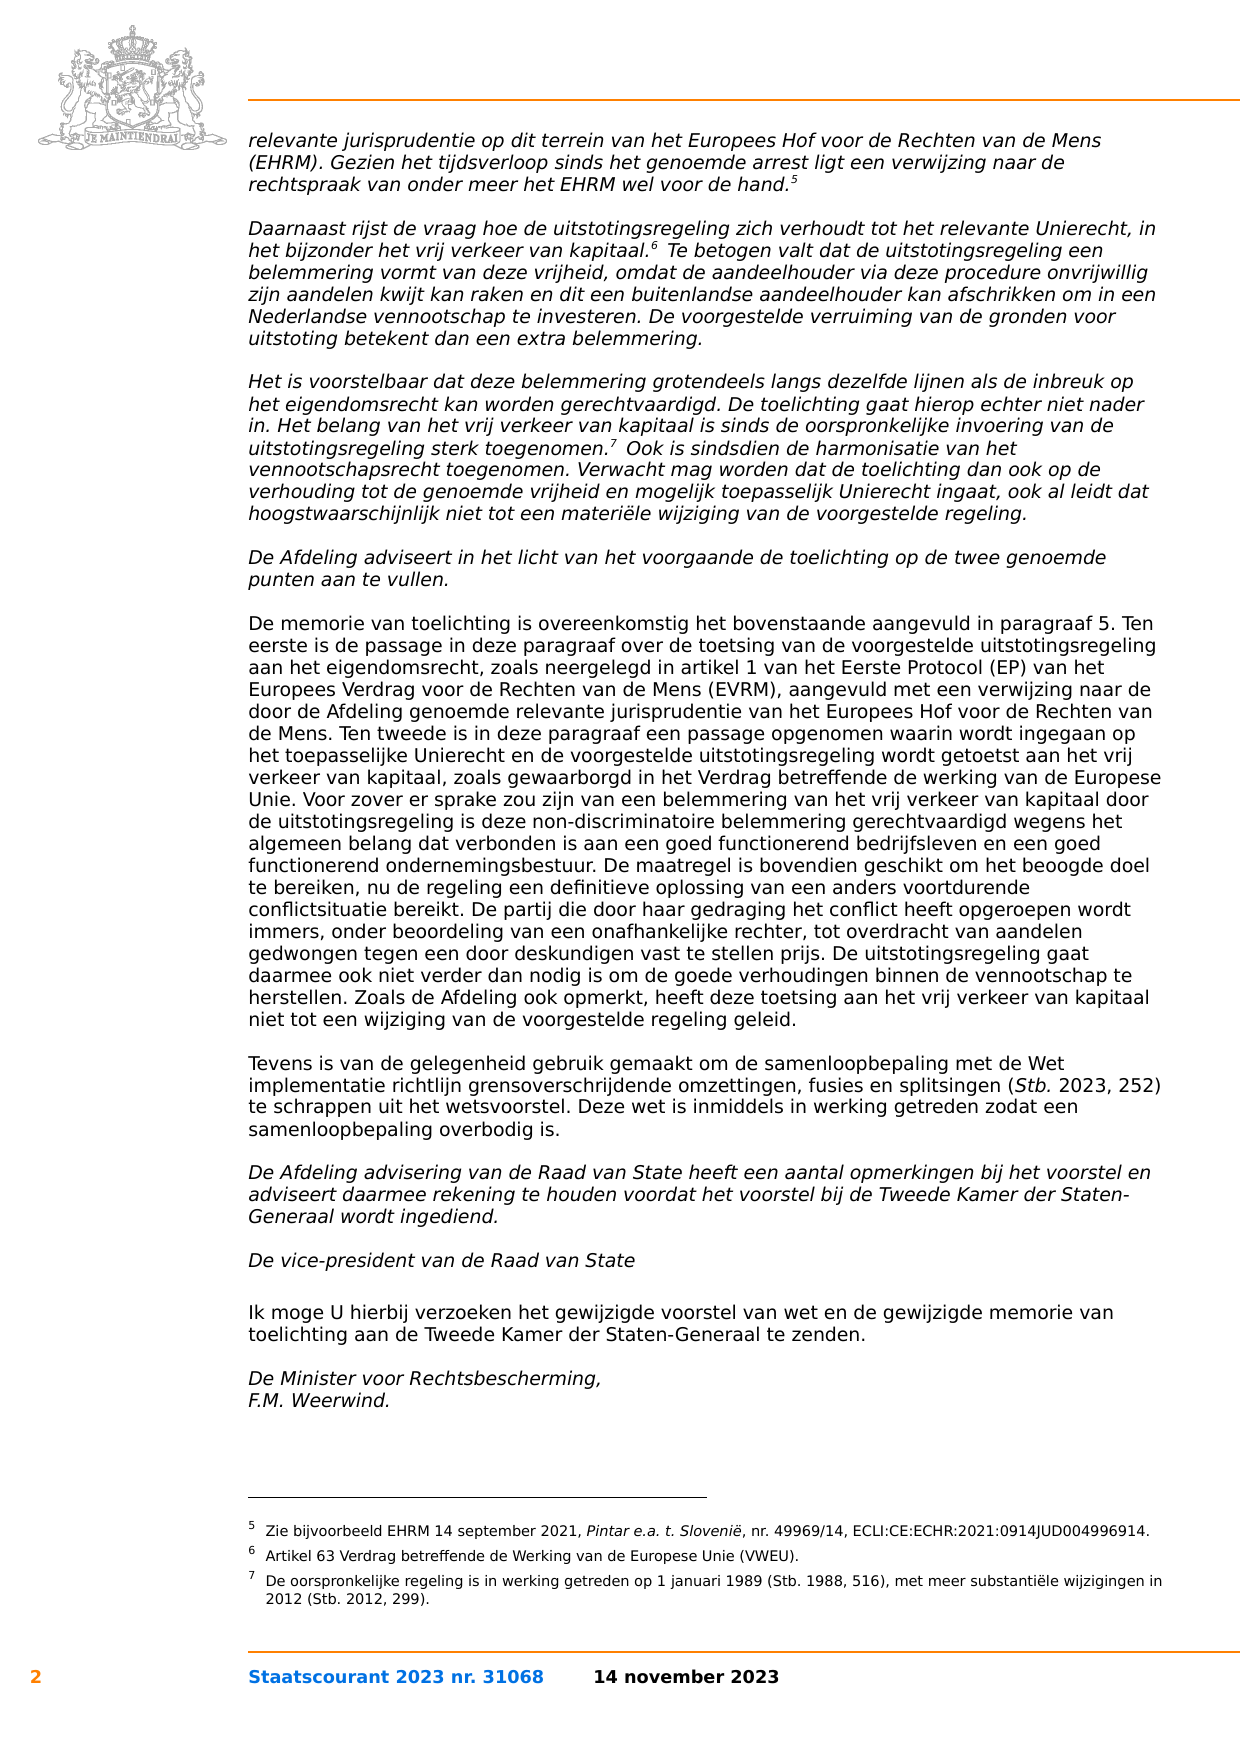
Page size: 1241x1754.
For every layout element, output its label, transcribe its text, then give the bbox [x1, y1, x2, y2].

text Artikel 63 Verdrag betreffende de Werking van de Europese Unie (VWEU). [248, 1544, 1163, 1566]
text De vice-president van de Raad van State [248, 1250, 1163, 1272]
text Ik moge U hierbij verzoeken het gewijzigde voorstel van wet en de gewijzigde memorie van toelichting aan de Tweede Kamer der Staten-Generaal te zenden. [248, 1302, 1163, 1346]
text De Afdeling advisering van de Raad van State heeft een aantal opmerkingen bij het voorstel en adviseert daarmee rekening te houden voordat het voorstel bij de Tweede Kamer der Staten-Generaal wordt ingediend. [248, 1162, 1163, 1228]
text De memorie van toelichting is overeenkomstig het bovenstaande aangevuld in paragraaf 5. Ten eerste is de passage in deze paragraaf over de toetsing van de voorgestelde uitstotingsregeling aan het eigendomsrecht, zoals neergelegd in artikel 1 van het Eerste Protocol (EP) van het Europees Verdrag voor de Rechten van de Mens (EVRM), aangevuld met een verwijzing naar de door de Afdeling genoemde relevante jurisprudentie van het Europees Hof voor de Rechten van de Mens. Ten tweede is in deze paragraaf een passage opgenomen waarin wordt ingegaan op het toepasselijke Unierecht en de voorgestelde uitstotingsregeling wordt getoetst aan het vrij verkeer van kapitaal, zoals gewaarborgd in het Verdrag betreffende de werking van de Europese Unie. Voor zover er sprake zou zijn van een belemmering van het vrij verkeer van kapitaal door de uitstotingsregeling is deze non-discriminatoire belemmering gerechtvaardigd wegens het algemeen belang dat verbonden is aan een goed functionerend bedrijfsleven en een goed functionerend ondernemingsbestuur. De maatregel is bovendien geschikt om het beoogde doel te bereiken, nu de regeling een definitieve oplossing van een anders voortdurende conflictsituatie bereikt. De partij die door haar gedraging het conflict heeft opgeroepen wordt immers, onder beoordeling van een onafhankelijke rechter, tot overdracht van aandelen gedwongen tegen een door deskundigen vast te stellen prijs. De uitstotingsregeling gaat daarmee ook niet verder dan nodig is om de goede verhoudingen binnen de vennootschap te herstellen. Zoals de Afdeling ook opmerkt, heeft deze toetsing aan het vrij verkeer van kapitaal niet tot een wijziging van de voorgestelde regeling geleid. [248, 613, 1163, 1031]
text Tevens is van de gelegenheid gebruik gemaakt om de samenloopbepaling met de Wet implementatie richtlijn grensoverschrijdende omzettingen, fusies en splitsingen (Stb. 2023, 252) te schrappen uit het wetsvoorstel. Deze wet is inmiddels in werking getreden zodat een samenloopbepaling overbodig is. [248, 1052, 1163, 1140]
text De Minister voor Rechtsbescherming, F.M. Weerwind. [248, 1368, 1163, 1412]
text Daarnaast rijst de vraag hoe de uitstotingsregeling zich verhoudt tot het relevante Unierecht, in het bijzonder het vrij verkeer van kapitaal. Te betogen valt dat de uitstotingsregeling een belemmering vormt van deze vrijheid, omdat de aandeelhouder via deze procedure onvrijwillig zijn aandelen kwijt kan raken en dit een buitenlandse aandeelhouder kan afschrikken om in een Nederlandse vennootschap te investeren. De voorgestelde verruiming van de gronden voor uitstoting betekent dan een extra belemmering. [248, 218, 1163, 349]
text Zie bijvoorbeeld EHRM 14 september 2021, Pintar e.a. t. Slovenië, nr. 49969/14, ECLI:CE:ECHR:2021:0914JUD004996914. [248, 1519, 1163, 1541]
text relevante jurisprudentie op dit terrein van het Europees Hof voor de Rechten van de Mens (EHRM). Gezien het tijdsverloop sinds het genoemde arrest ligt een verwijzing naar de rechtspraak van onder meer het EHRM wel voor de hand. [248, 130, 1163, 196]
text Het is voorstelbaar dat deze belemmering grotendeels langs dezelfde lijnen als de inbreuk op het eigendomsrecht kan worden gerechtvaardigd. De toelichting gaat hierop echter niet nader in. Het belang van het vrij verkeer van kapitaal is sinds de oorspronkelijke invoering van de uitstotingsregeling sterk toegenomen. Ook is sindsdien de harmonisatie van het vennootschapsrecht toegenomen. Verwacht mag worden dat de toelichting dan ook op de verhouding tot de genoemde vrijheid en mogelijk toepasselijk Unierecht ingaat, ook al leidt dat hoogstwaarschijnlijk niet tot een materiële wijziging van de voorgestelde regeling. [248, 371, 1163, 525]
text De Afdeling adviseert in het licht van het voorgaande de toelichting op de twee genoemde punten aan te vullen. [248, 547, 1163, 591]
text De oorspronkelijke regeling is in werking getreden op 1 januari 1989 (Stb. 1988, 516), met meer substantiële wijzigingen in 2012 (Stb. 2012, 299). [248, 1569, 1163, 1608]
picture [38, 25, 227, 150]
